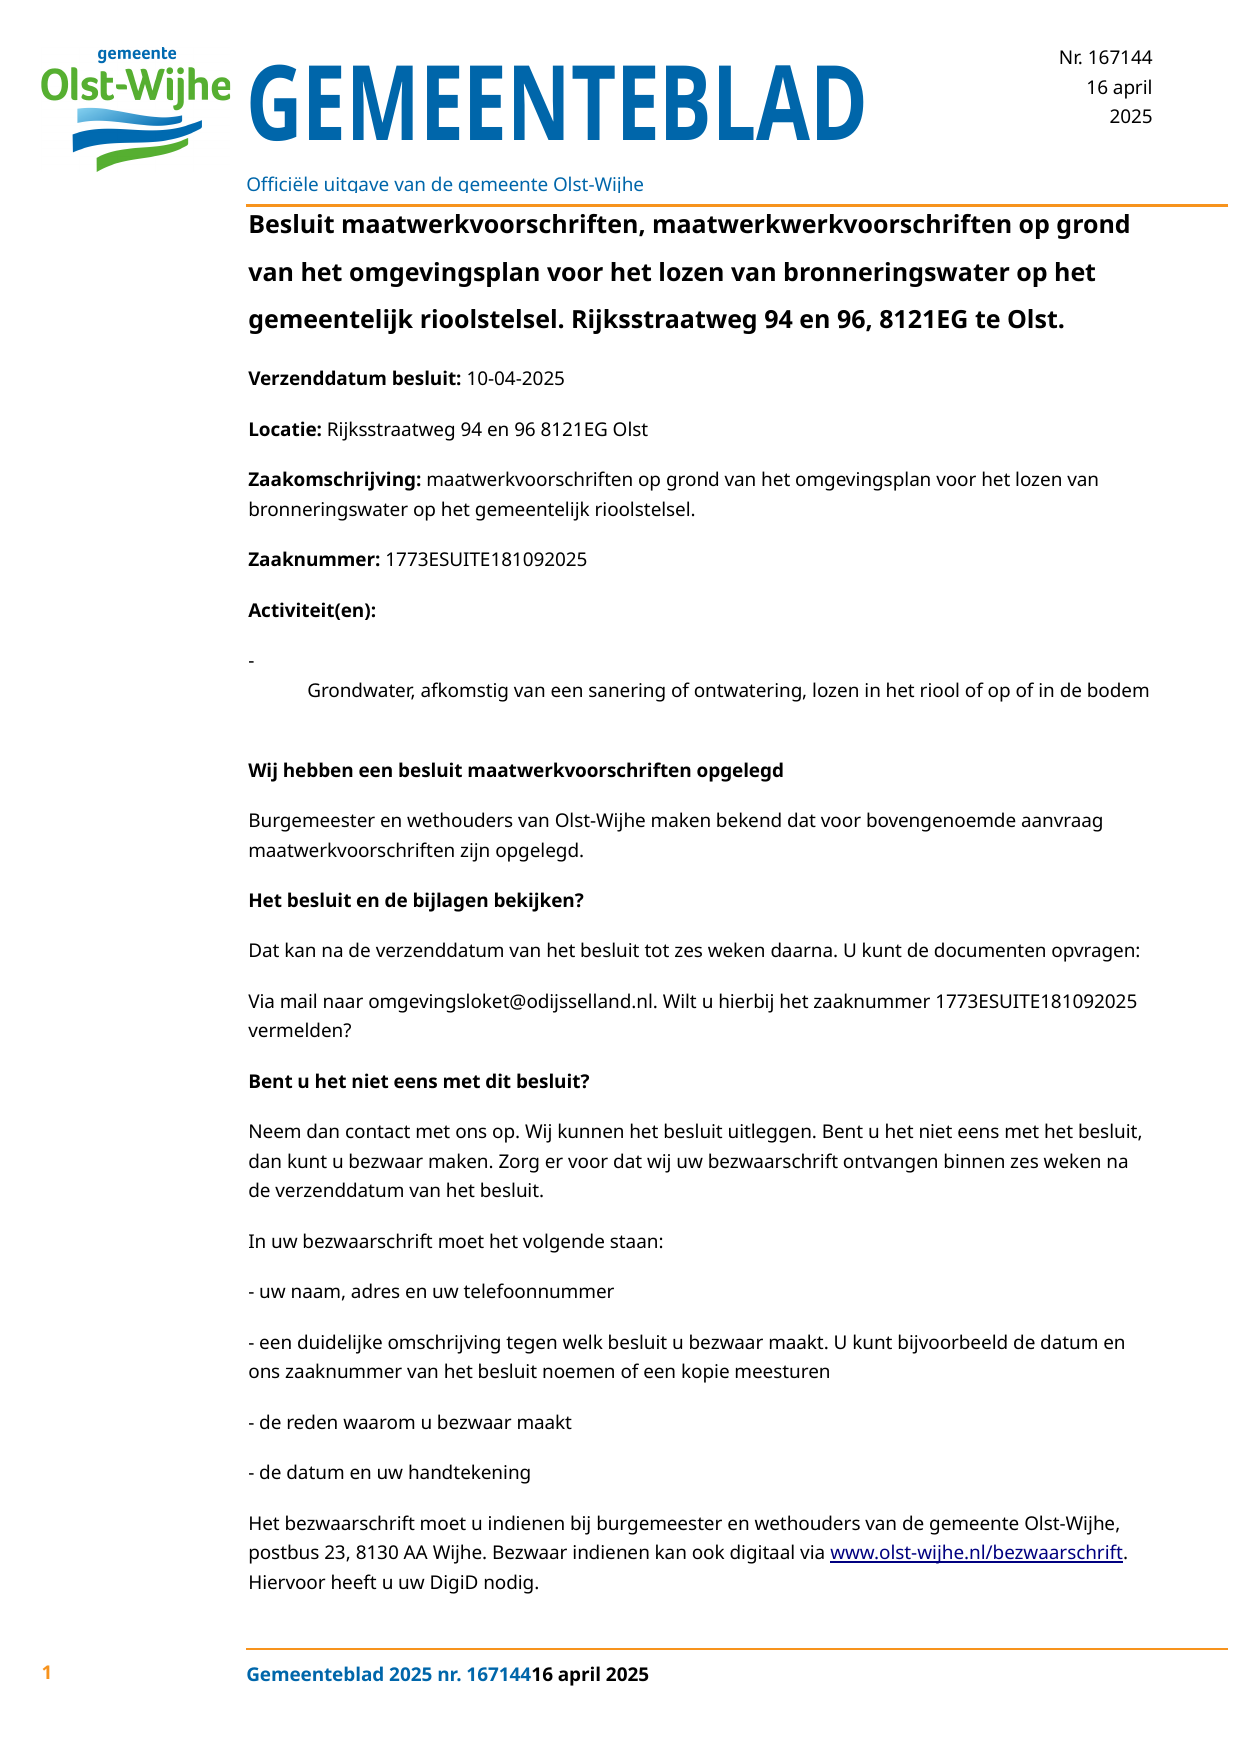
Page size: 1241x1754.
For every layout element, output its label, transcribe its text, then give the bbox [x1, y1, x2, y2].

text Burgemeester en wethouders van Olst-Wijhe maken bekend dat voor bovengenoemde aanvraag maatwerkvoorschriften zijn opgelegd. [248, 807, 1152, 862]
text Via mail naar omgevingsloket@odijsselland.nl. Wilt u hierbij het zaaknummer 1773ESUITE181092025 vermelden? [248, 988, 1152, 1043]
text - de reden waarom u bezwaar maakt [248, 1409, 1152, 1434]
text Besluit maatwerkvoorschriften, maatwerkwerkvoorschriften op grond van het omgevingsplan voor het lozen van bronneringswater op het gemeentelijk rioolstelsel. Rijksstraatweg 94 en 96, 8121EG te Olst. [248, 207, 1152, 336]
text Neem dan contact met ons op. Wij kunnen het besluit uitleggen. Bent u het niet eens met het besluit, dan kunt u bezwaar maken. Zorg er voor dat wij uw bezwaarschrift ontvangen binnen zes weken na de verzenddatum van het besluit. [248, 1118, 1152, 1203]
text - een duidelijke omschrijving tegen welk besluit u bezwaar maakt. U kunt bijvoorbeeld de datum en ons zaaknummer van het besluit noemen of een kopie meesturen [248, 1329, 1152, 1384]
text Zaaknummer: 1773ESUITE181092025 [248, 546, 1152, 572]
list Grondwater, afkomstig van een sanering of ontwatering, lozen in het riool of op of in de bodem [248, 677, 1152, 702]
text In uw bezwaarschrift moet het volgende staan: [248, 1228, 1152, 1254]
text Bent u het niet eens met dit besluit? [248, 1068, 1152, 1094]
text Het besluit en de bijlagen bekijken? [248, 887, 1152, 913]
text Wij hebben een besluit maatwerkvoorschriften opgelegd [248, 757, 1152, 782]
text Verzenddatum besluit: 10-04-2025 [248, 366, 1152, 391]
text Het bezwaarschrift moet u indienen bij burgemeester en wethouders van de gemeente Olst-Wijhe, postbus 23, 8130 AA Wijhe. Bezwaar indienen kan ook digitaal via www.olst-wijhe.nl/bezwaarschrift. Hiervoor heeft u uw DigiD nodig. [248, 1510, 1152, 1594]
text Dat kan na de verzenddatum van het besluit tot zes weken daarna. U kunt de documenten opvragen: [248, 938, 1152, 963]
picture [41, 47, 231, 172]
text - de datum en uw handtekening [248, 1459, 1152, 1485]
text Zaakomschrijving: maatwerkvoorschriften op grond van het omgevingsplan voor het lozen van bronneringswater op het gemeentelijk rioolstelsel. [248, 466, 1152, 522]
text Activiteit(en): [248, 597, 1152, 622]
text - uw naam, adres en uw telefoonnummer [248, 1278, 1152, 1304]
text Locatie: Rijksstraatweg 94 en 96 8121EG Olst [248, 416, 1152, 442]
